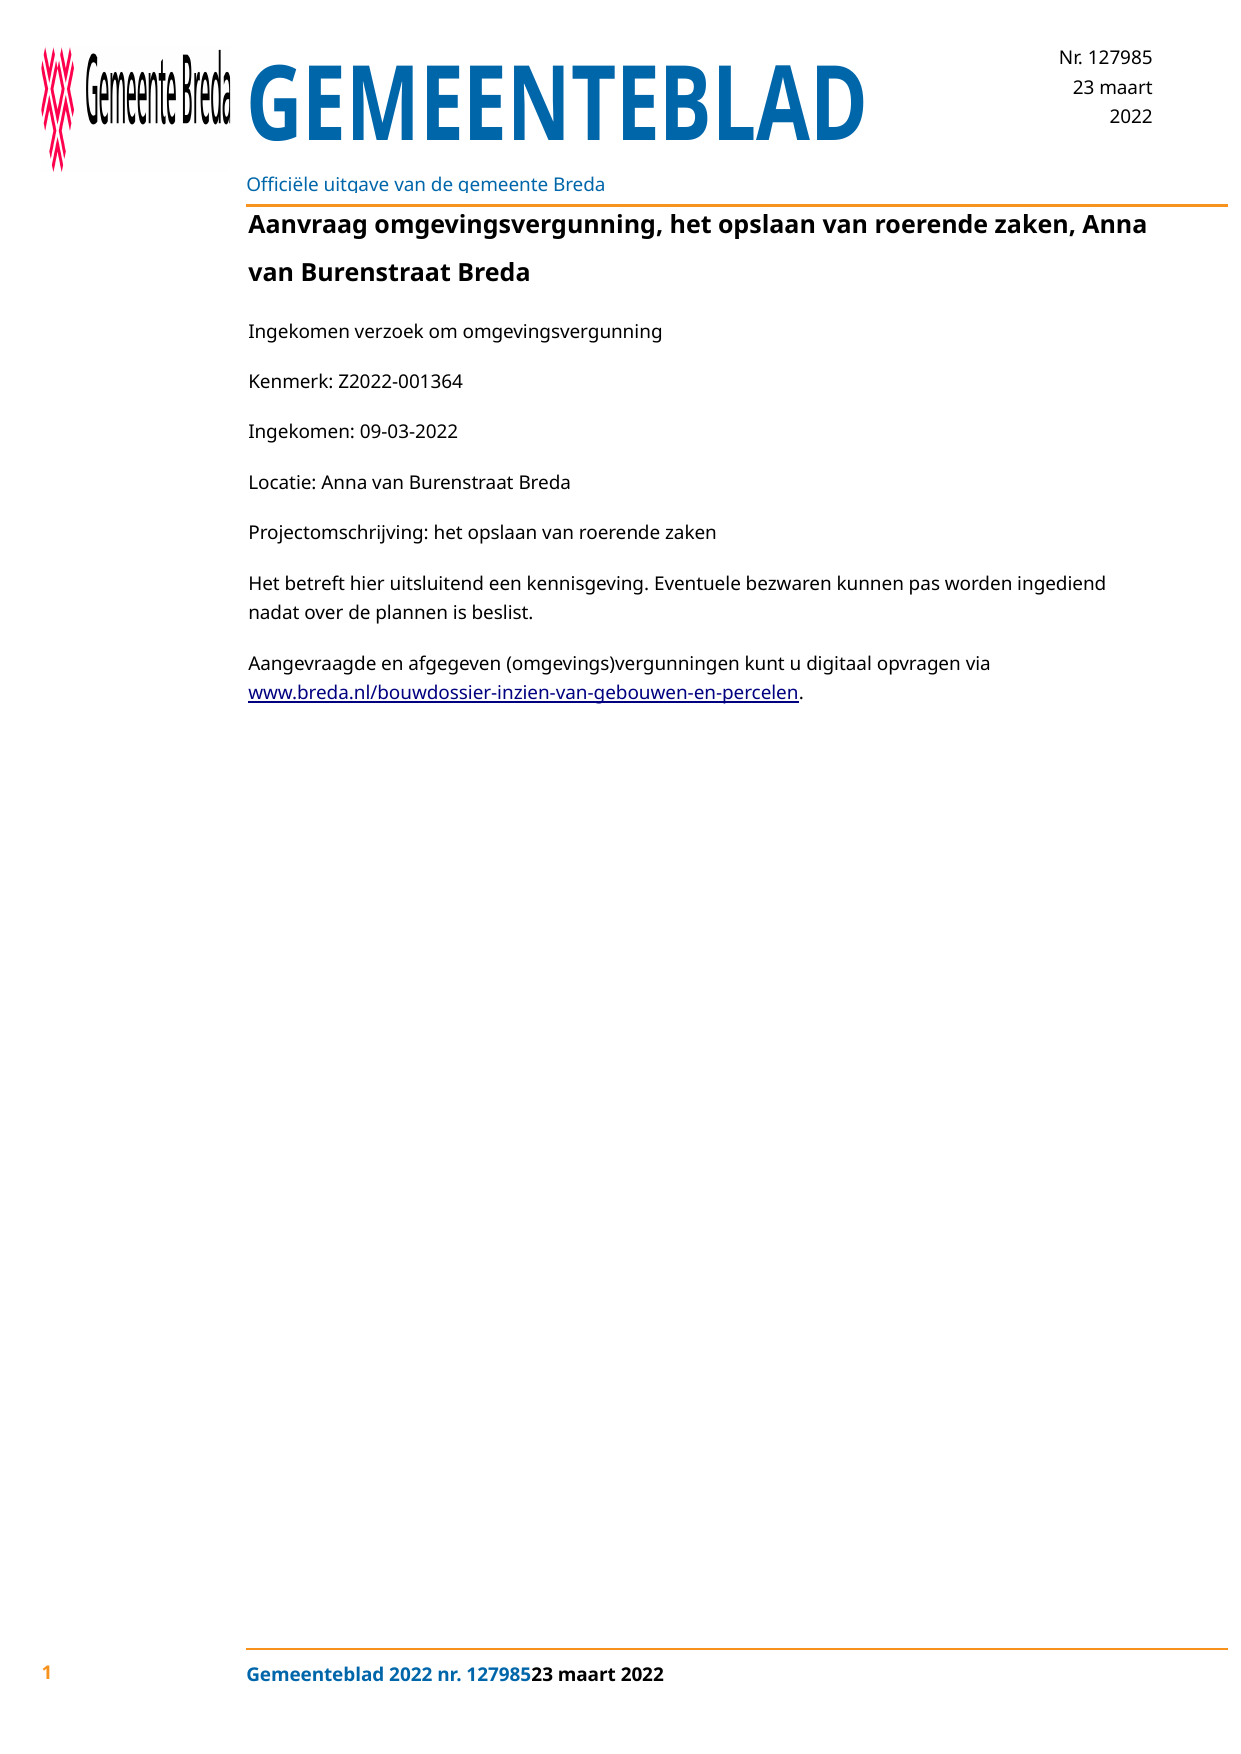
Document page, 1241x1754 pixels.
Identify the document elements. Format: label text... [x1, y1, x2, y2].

text Ingekomen verzoek om omgevingsvergunning [248, 318, 1152, 344]
text Aangevraagde en afgegeven (omgevings)vergunningen kunt u digitaal opvragen via www.breda.nl/bouwdossier-inzien-van-gebouwen-en-percelen. [248, 650, 1152, 705]
text Ingekomen: 09-03-2022 [248, 419, 1152, 444]
text Projectomschrijving: het opslaan van roerende zaken [248, 519, 1152, 545]
picture [41, 47, 231, 172]
text Aanvraag omgevingsvergunning, het opslaan van roerende zaken, Anna van Burenstraat Breda [248, 207, 1152, 288]
text Locatie: Anna van Burenstraat Breda [248, 469, 1152, 495]
text Het betreft hier uitsluitend een kennisgeving. Eventuele bezwaren kunnen pas worden ingediend nadat over de plannen is beslist. [248, 570, 1152, 625]
text Kenmerk: Z2022-001364 [248, 368, 1152, 394]
